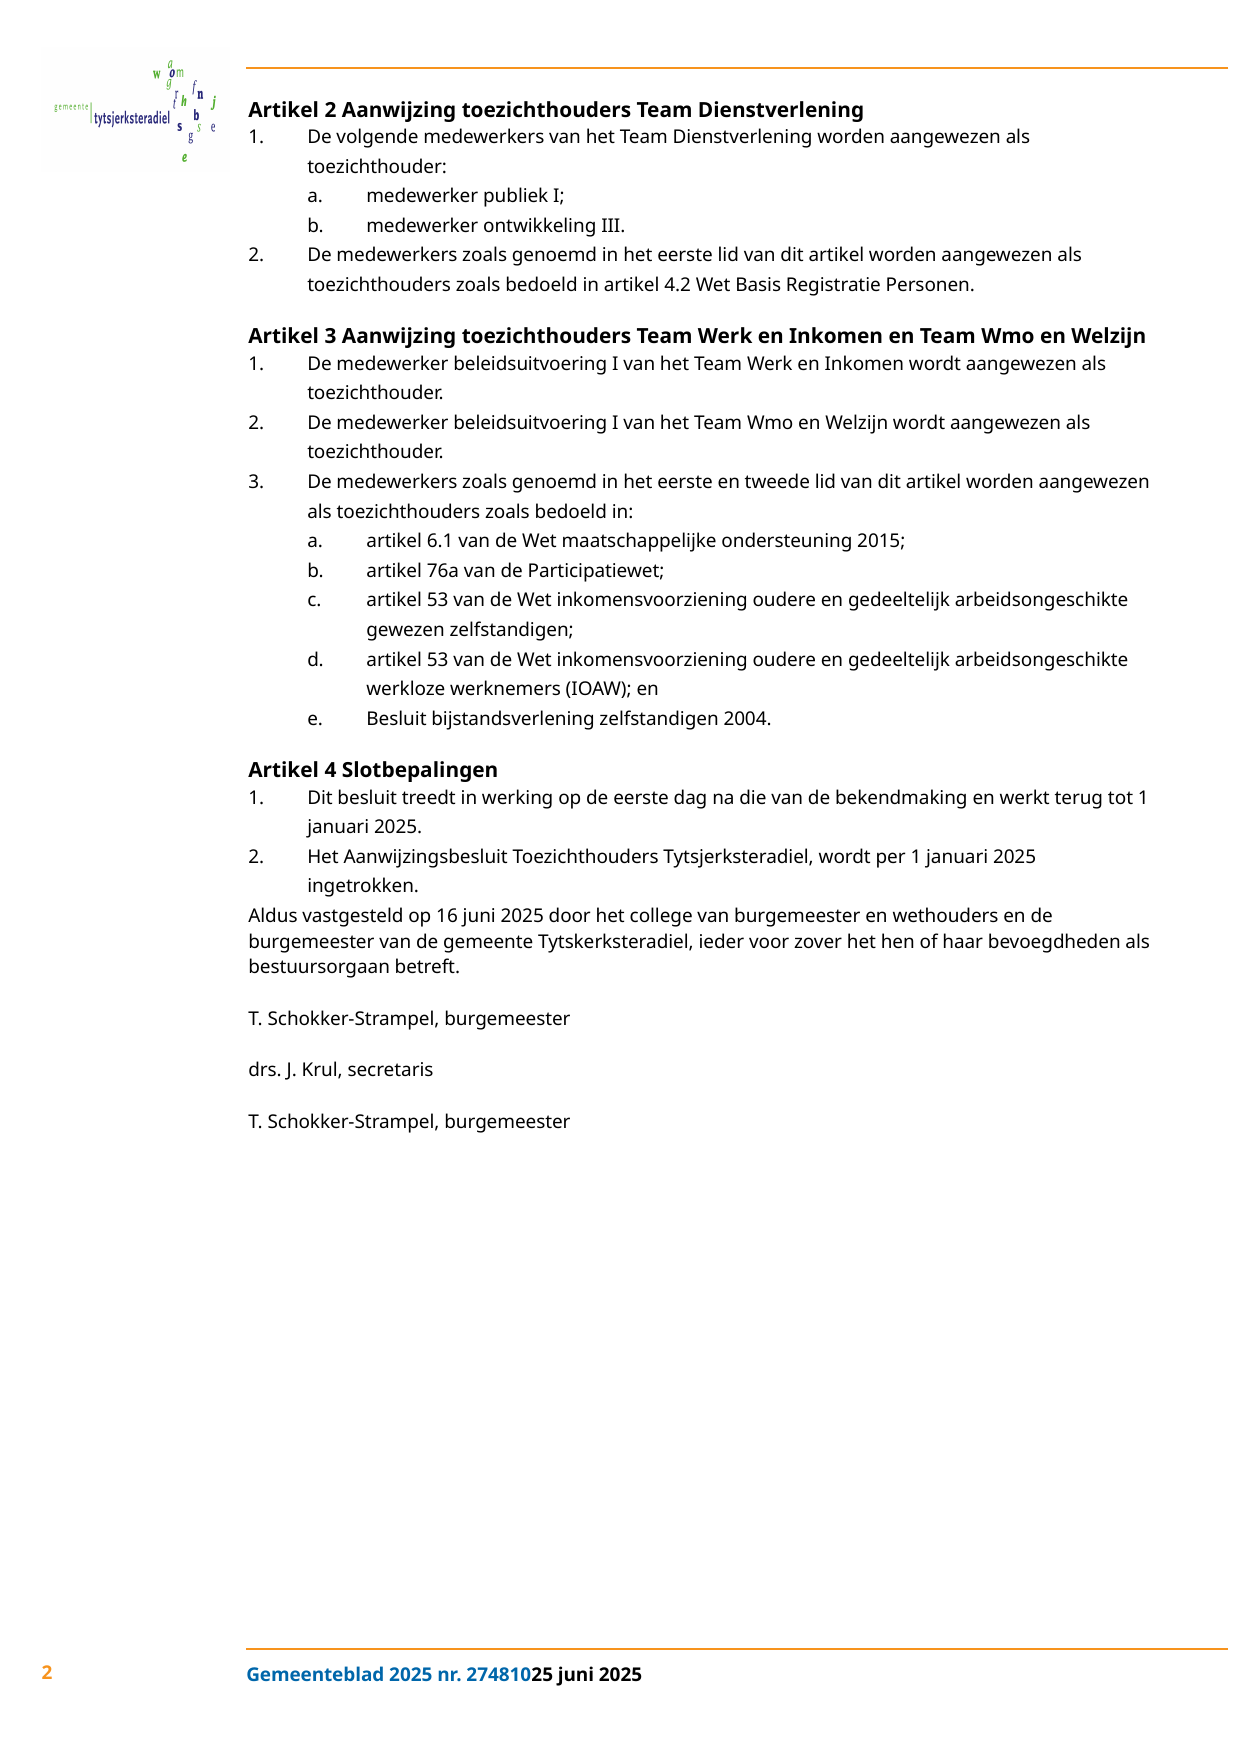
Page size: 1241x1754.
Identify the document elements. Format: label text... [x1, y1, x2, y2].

list De volgende medewerkers van het Team Dienstverlening worden aangewezen als toezichthouder: [248, 123, 1152, 178]
list artikel 76a van de Participatiewet; [307, 557, 1152, 583]
list artikel 6.1 van de Wet maatschappelijke ondersteuning 2015; [307, 527, 1152, 553]
text Artikel 2 Aanwijzing toezichthouders Team Dienstverlening [248, 95, 1152, 123]
list medewerker publiek I; [307, 182, 1152, 208]
picture [41, 47, 231, 172]
text T. Schokker-Strampel, burgemeester [248, 1005, 1152, 1031]
list Dit besluit treedt in werking op de eerste dag na die van de bekendmaking en werkt terug tot 1 januari 2025. [248, 784, 1152, 839]
text Artikel 4 Slotbepalingen [248, 755, 1152, 784]
text Artikel 3 Aanwijzing toezichthouders Team Werk en Inkomen en Team Wmo en Welzijn [248, 322, 1152, 350]
list De medewerkers zoals genoemd in het eerste en tweede lid van dit artikel worden aangewezen als toezichthouders zoals bedoeld in: [248, 468, 1152, 524]
list De medewerkers zoals genoemd in het eerste lid van dit artikel worden aangewezen als toezichthouders zoals bedoeld in artikel 4.2 Wet Basis Registratie Personen. [248, 242, 1152, 297]
text drs. J. Krul, secretaris [248, 1057, 1152, 1082]
list Het Aanwijzingsbesluit Toezichthouders Tytsjerksteradiel, wordt per 1 januari 2025 ingetrokken. [248, 843, 1152, 898]
text Aldus vastgesteld op 16 juni 2025 door het college van burgemeester en wethouders en de burgemeester van de gemeente Tytskerksteradiel, ieder voor zover het hen of haar bevoegdheden als bestuursorgaan betreft. [248, 902, 1152, 979]
list De medewerker beleidsuitvoering I van het Team Werk en Inkomen wordt aangewezen als toezichthouder. [248, 350, 1152, 405]
list medewerker ontwikkeling III. [307, 212, 1152, 238]
text T. Schokker-Strampel, burgemeester [248, 1108, 1152, 1134]
list artikel 53 van de Wet inkomensvoorziening oudere en gedeeltelijk arbeidsongeschikte gewezen zelfstandigen; [307, 587, 1152, 642]
list Besluit bijstandsverlening zelfstandigen 2004. [307, 705, 1152, 731]
list artikel 53 van de Wet inkomensvoorziening oudere en gedeeltelijk arbeidsongeschikte werkloze werknemers (IOAW); en [307, 646, 1152, 701]
list De medewerker beleidsuitvoering I van het Team Wmo en Welzijn wordt aangewezen als toezichthouder. [248, 409, 1152, 464]
